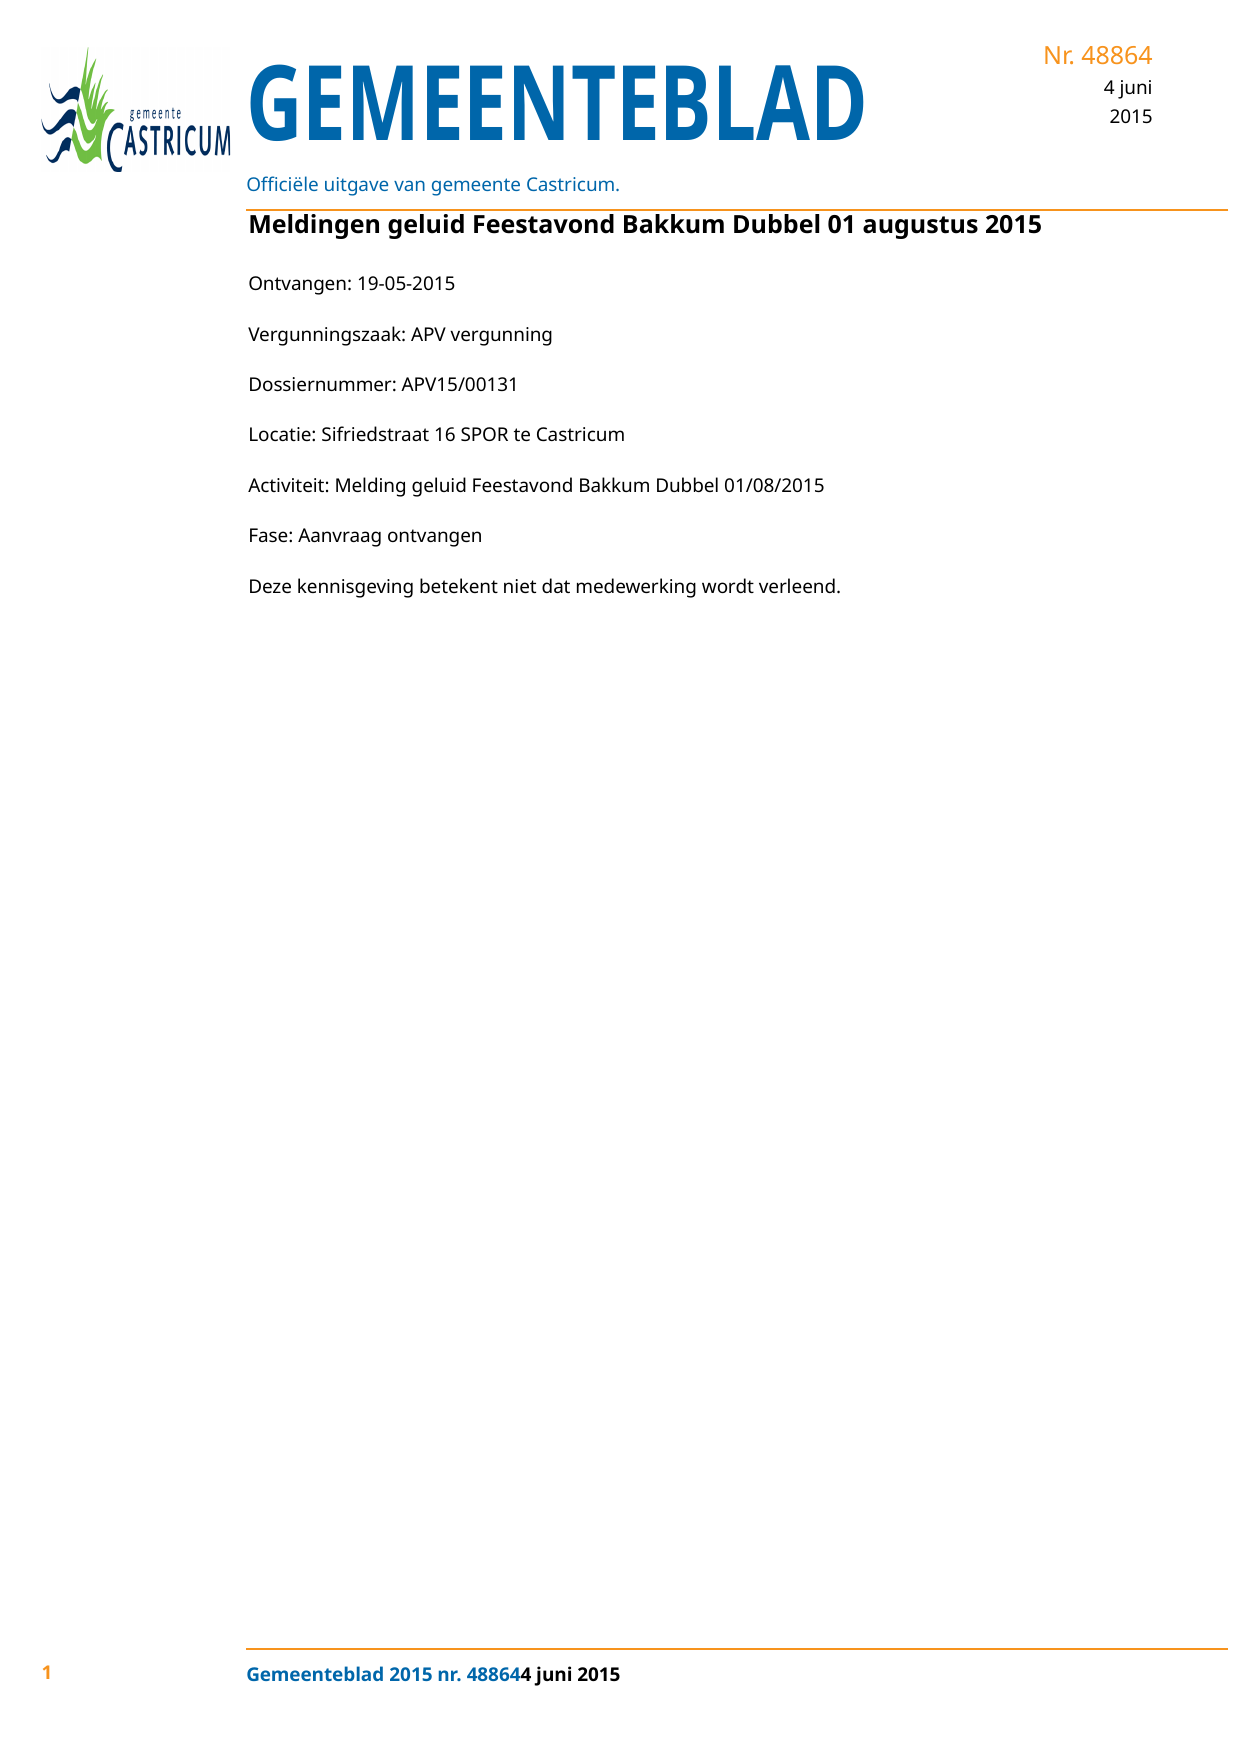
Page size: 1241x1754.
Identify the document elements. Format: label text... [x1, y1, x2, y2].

text Deze kennisgeving betekent niet dat medewerking wordt verleend. [248, 573, 1152, 598]
text Dossiernummer: APV15/00131 [248, 371, 1152, 397]
text Meldingen geluid Feestavond Bakkum Dubbel 01 augustus 2015 [248, 211, 1152, 241]
text Fase: Aanvraag ontvangen [248, 522, 1152, 548]
text Vergunningszaak: APV vergunning [248, 321, 1152, 346]
text Locatie: Sifriedstraat 16 SPOR te Castricum [248, 422, 1152, 447]
picture [41, 47, 231, 172]
text Activiteit: Melding geluid Feestavond Bakkum Dubbel 01/08/2015 [248, 472, 1152, 498]
text Ontvangen: 19-05-2015 [248, 270, 1152, 296]
